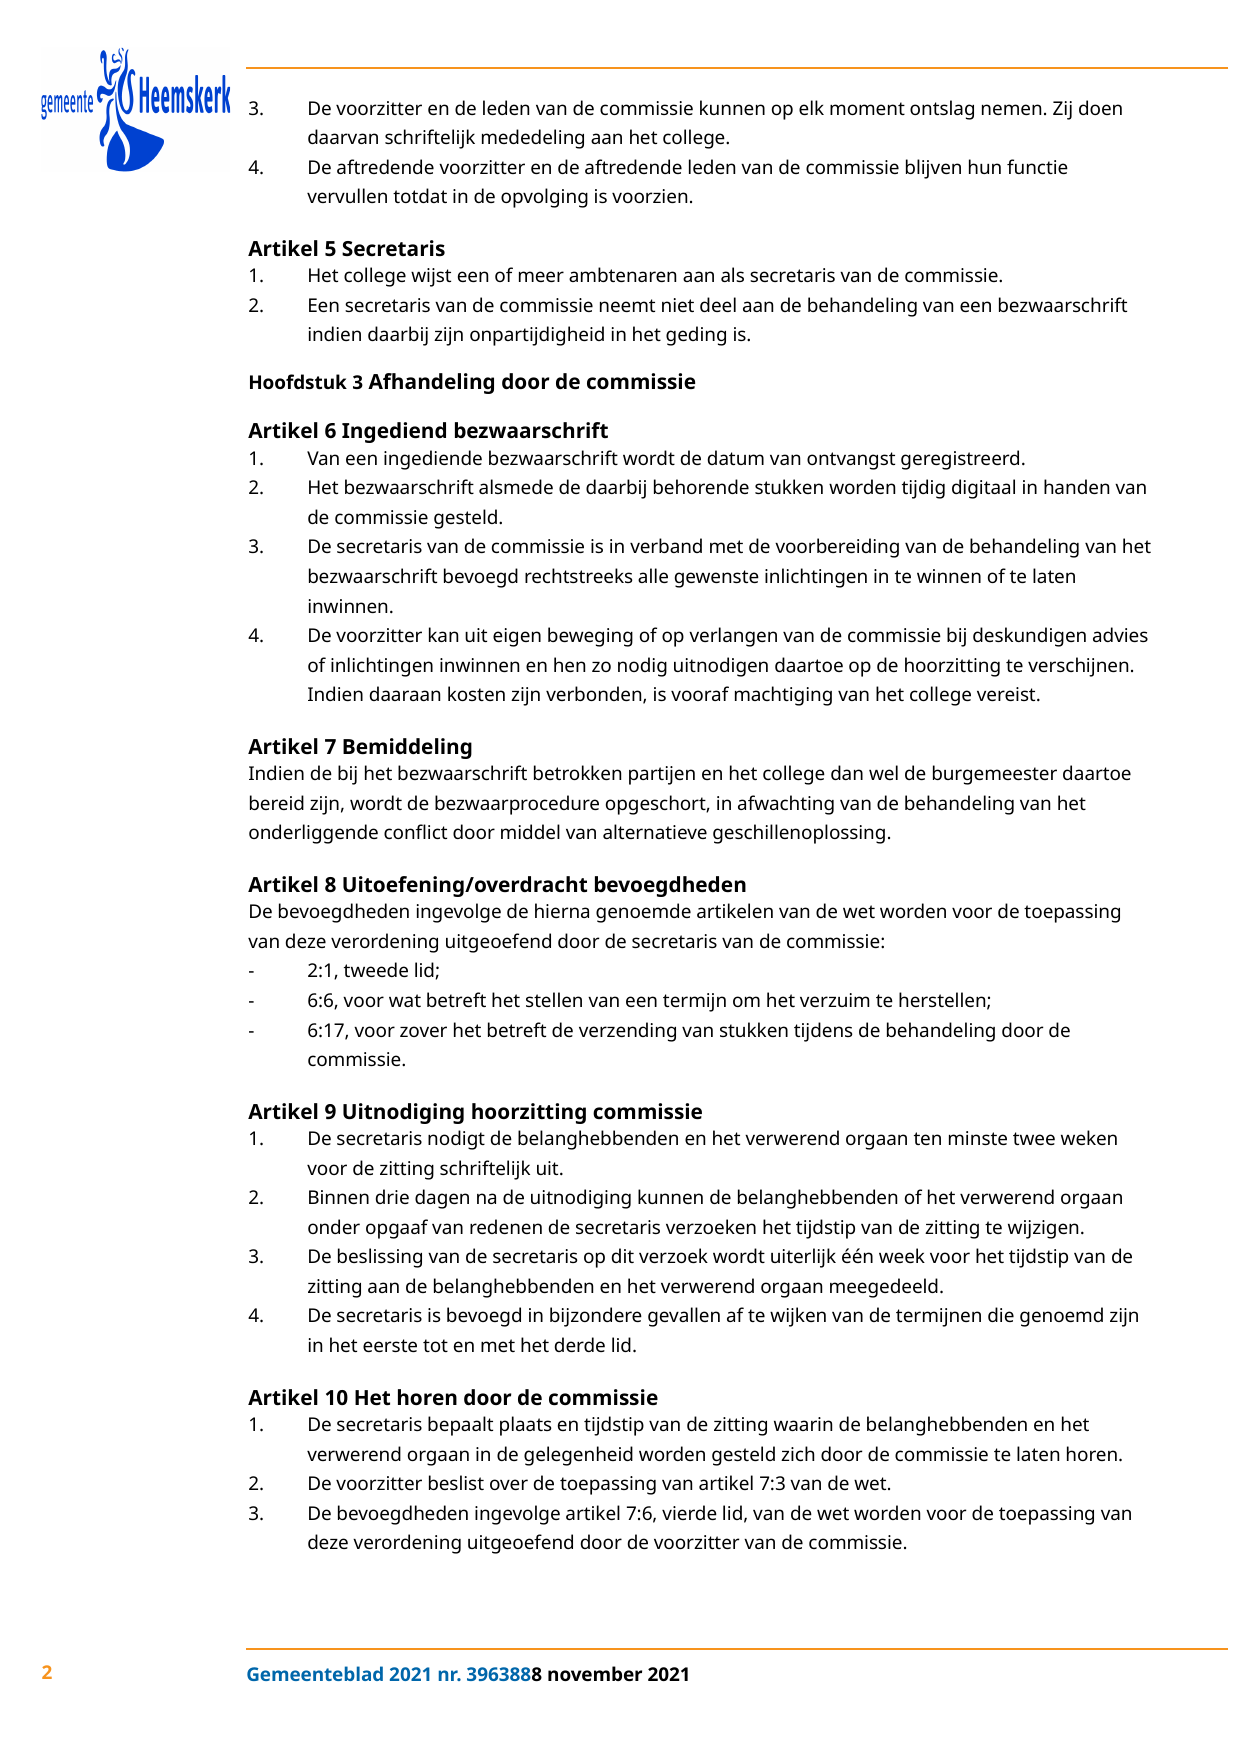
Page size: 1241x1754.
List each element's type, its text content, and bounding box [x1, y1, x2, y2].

list 2:1, tweede lid; [248, 958, 1152, 983]
list De voorzitter kan uit eigen beweging of op verlangen van de commissie bij deskundigen advies of inlichtingen inwinnen en hen zo nodig uitnodigen daartoe op de hoorzitting te verschijnen. Indien daaraan kosten zijn verbonden, is vooraf machtiging van het college vereist. [248, 622, 1152, 707]
list De beslissing van de secretaris op dit verzoek wordt uiterlijk één week voor het tijdstip van de zitting aan de belanghebbenden en het verwerend orgaan meegedeeld. [248, 1243, 1152, 1299]
text De bevoegdheden ingevolge de hierna genoemde artikelen van de wet worden voor de toepassing van deze verordening uitgeoefend door de secretaris van de commissie: [248, 898, 1152, 954]
list Binnen drie dagen na de uitnodiging kunnen de belanghebbenden of het verwerend orgaan onder opgaaf van redenen de secretaris verzoeken het tijdstip van de zitting te wijzigen. [248, 1184, 1152, 1240]
list De voorzitter en de leden van de commissie kunnen op elk moment ontslag nemen. Zij doen daarvan schriftelijk mededeling aan het college. [248, 95, 1152, 150]
list 6:17, voor zover het betreft de verzending van stukken tijdens de behandeling door de commissie. [248, 1017, 1152, 1072]
list De secretaris van de commissie is in verband met de voorbereiding van de behandeling van het bezwaarschrift bevoegd rechtstreeks alle gewenste inlichtingen in te winnen of te laten inwinnen. [248, 534, 1152, 618]
list De secretaris nodigt de belanghebbenden en het verwerend orgaan ten minste twee weken voor de zitting schriftelijk uit. [248, 1125, 1152, 1181]
list De secretaris is bevoegd in bijzondere gevallen af te wijken van de termijnen die genoemd zijn in het eerste tot en met het derde lid. [248, 1303, 1152, 1358]
list Het bezwaarschrift alsmede de daarbij behorende stukken worden tijdig digitaal in handen van de commissie gesteld. [248, 474, 1152, 530]
list Van een ingediende bezwaarschrift wordt de datum van ontvangst geregistreerd. [248, 445, 1152, 471]
list Het college wijst een of meer ambtenaren aan als secretaris van de commissie. [248, 262, 1152, 288]
list Een secretaris van de commissie neemt niet deel aan de behandeling van een bezwaarschrift indien daarbij zijn onpartijdigheid in het geding is. [248, 292, 1152, 347]
list De voorzitter beslist over de toepassing van artikel 7:3 van de wet. [248, 1470, 1152, 1496]
text Artikel 10 Het horen door de commissie [248, 1383, 1152, 1411]
text Artikel 7 Bemiddeling [248, 732, 1152, 760]
text Hoofdstuk 3 Afhandeling door de commissie [248, 367, 1152, 396]
list De aftredende voorzitter en de aftredende leden van de commissie blijven hun functie vervullen totdat in de opvolging is voorzien. [248, 154, 1152, 209]
text Artikel 9 Uitnodiging hoorzitting commissie [248, 1097, 1152, 1125]
list De secretaris bepaalt plaats en tijdstip van de zitting waarin de belanghebbenden en het verwerend orgaan in de gelegenheid worden gesteld zich door de commissie te laten horen. [248, 1411, 1152, 1466]
list De bevoegdheden ingevolge artikel 7:6, vierde lid, van de wet worden voor de toepassing van deze verordening uitgeoefend door de voorzitter van de commissie. [248, 1500, 1152, 1555]
text Artikel 5 Secretaris [248, 234, 1152, 262]
text Artikel 6 Ingediend bezwaarschrift [248, 416, 1152, 445]
picture [41, 47, 231, 172]
list 6:6, voor wat betreft het stellen van een termijn om het verzuim te herstellen; [248, 987, 1152, 1013]
text Indien de bij het bezwaarschrift betrokken partijen en het college dan wel de burgemeester daartoe bereid zijn, wordt de bezwaarprocedure opgeschort, in afwachting van de behandeling van het onderliggende conflict door middel van alternatieve geschillenoplossing. [248, 760, 1152, 845]
text Artikel 8 Uitoefening/overdracht bevoegdheden [248, 870, 1152, 898]
